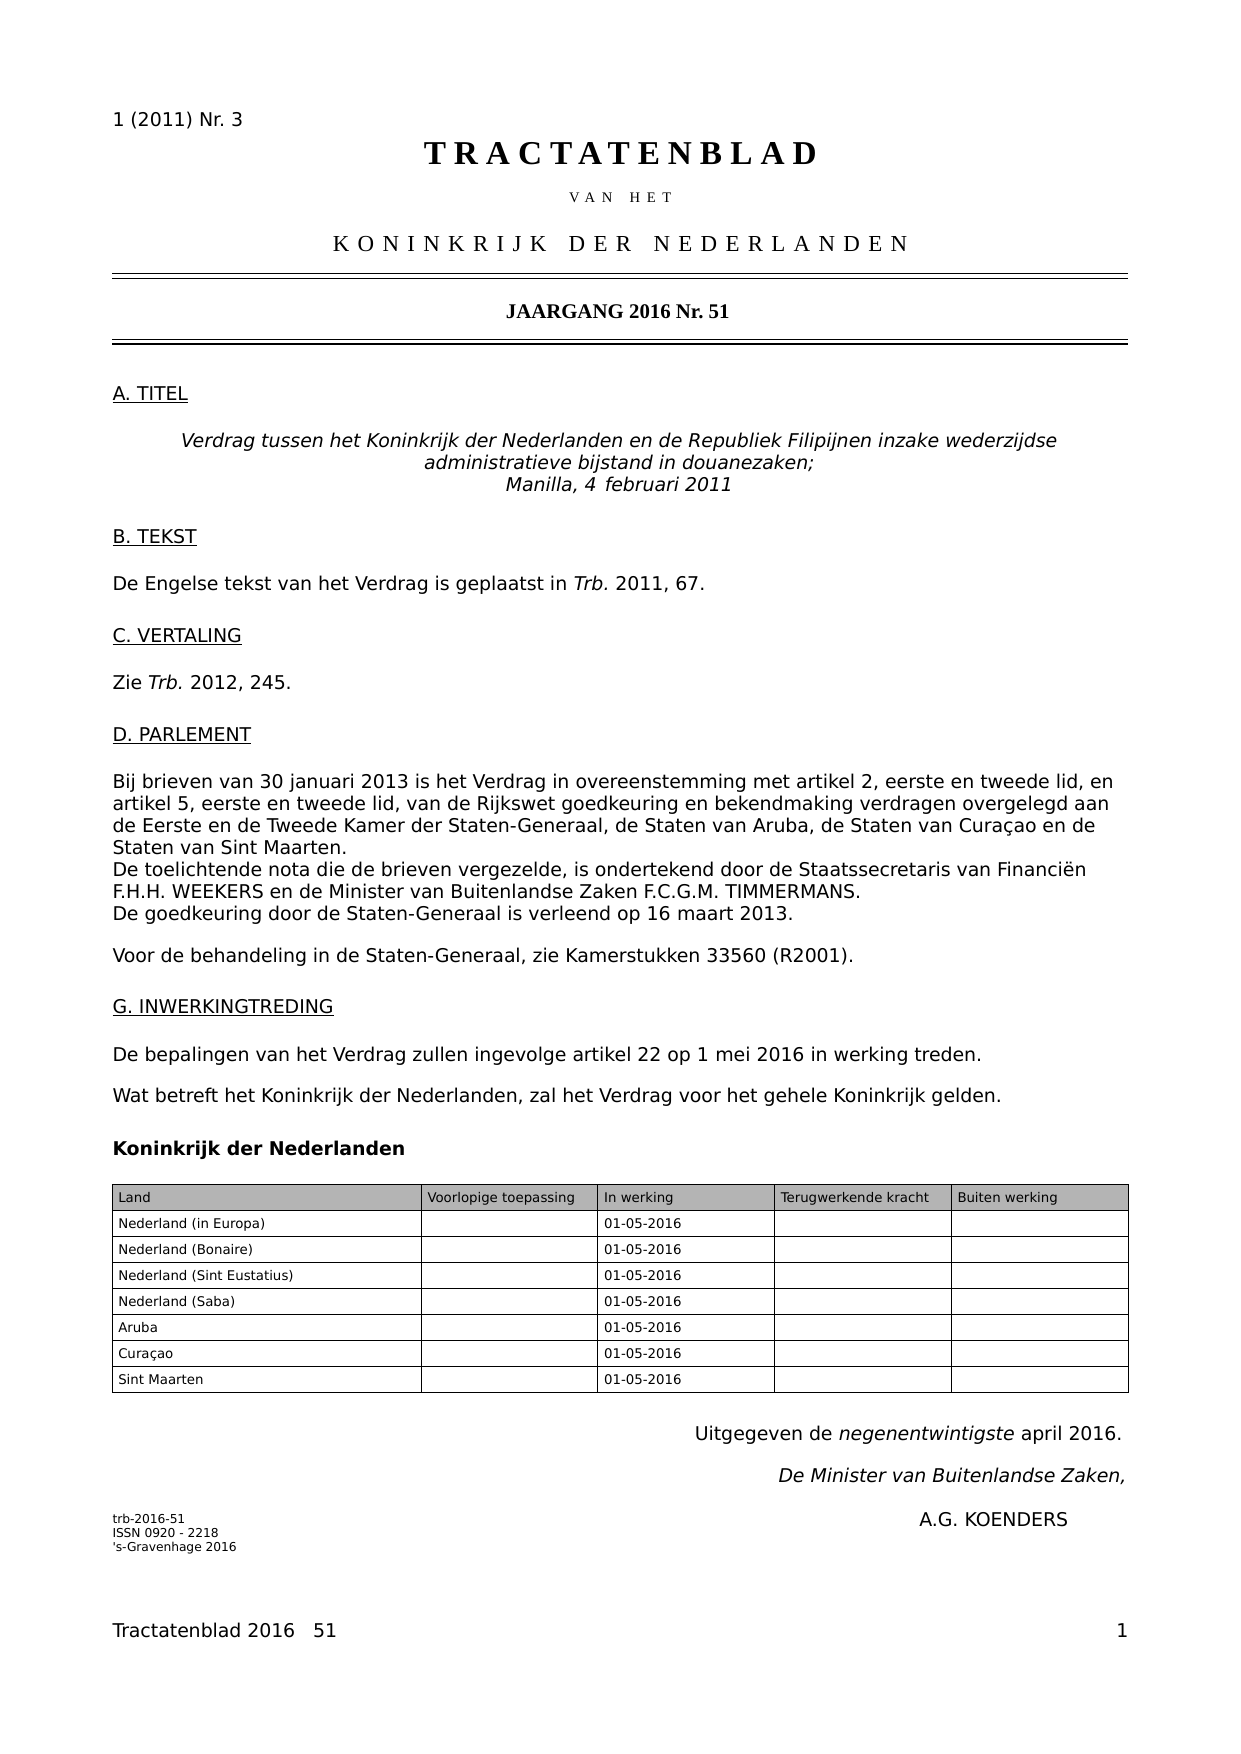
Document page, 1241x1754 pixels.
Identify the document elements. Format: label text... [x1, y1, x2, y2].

text ISSN 0920 - 2218 [112, 1526, 346, 1540]
table_cell [775, 1237, 951, 1262]
table_cell [422, 1263, 597, 1288]
table_header Terugwerkende kracht [775, 1185, 951, 1210]
text TRACTATENBLAD [112, 133, 1128, 172]
table_cell [775, 1341, 951, 1366]
text De toelichtende nota die de brieven vergezelde, is ondertekend door de Staatssecretaris van Financiën F.H.H. WEEKERS en de Minister van Buitenlandse Zaken F.C.G.M. TIMMERMANS. [112, 858, 1128, 902]
table_cell [775, 1211, 951, 1236]
table_cell [422, 1341, 597, 1366]
table_header Land [113, 1185, 421, 1210]
table_cell 01-05-2016 [598, 1341, 774, 1366]
text Zie Trb. 2012, 245. [112, 672, 1128, 694]
text Uitgegeven de negenentwintigste april 2016. [112, 1423, 1128, 1445]
subtitle A. TITEL [112, 383, 1128, 405]
table_cell 01-05-2016 [598, 1211, 774, 1236]
table_cell Nederland (Saba) [113, 1289, 421, 1314]
table_cell [775, 1289, 951, 1314]
text De goedkeuring door de Staten-Generaal is verleend op 16 maart 2013. [112, 902, 1128, 924]
text Bij brieven van 30 januari 2013 is het Verdrag in overeenstemming met artikel 2, eerste en tweede lid, en artikel 5, eerste en tweede lid, van de Rijkswet goedkeuring en bekendmaking verdragen overgelegd aan de Eerste en de Tweede Kamer der Staten-Generaal, de Staten van Aruba, de Staten van Curaçao en de Staten van Sint Maarten. [112, 771, 1128, 858]
table_cell 01-05-2016 [598, 1289, 774, 1314]
table_cell [952, 1315, 1128, 1340]
table_cell [422, 1367, 597, 1392]
text De bepalingen van het Verdrag zullen ingevolge artikel 22 op 1 mei 2016 in werking treden. [112, 1043, 1128, 1065]
text Manilla, 4 februari 2011 [112, 474, 1128, 496]
text 's-Gravenhage 2016 [112, 1540, 346, 1554]
table_cell Nederland (in Europa) [113, 1211, 421, 1236]
table_cell [952, 1263, 1128, 1288]
subtitle G. INWERKINGTREDING [112, 996, 1128, 1018]
table_cell 01-05-2016 [598, 1263, 774, 1288]
table_cell [952, 1341, 1128, 1366]
subtitle D. PARLEMENT [112, 724, 1128, 746]
table_header Voorlopige toepassing [422, 1185, 597, 1210]
table_cell 01-05-2016 [598, 1367, 774, 1392]
table_cell [775, 1263, 951, 1288]
table_cell Nederland (Sint Eustatius) [113, 1263, 421, 1288]
subtitle B. TEKST [112, 526, 1128, 548]
text Voor de behandeling in de Staten-Generaal, zie Kamerstukken 33560 (R2001). [112, 944, 1128, 966]
table_cell [952, 1211, 1128, 1236]
text JAARGANG 2016 Nr. 51 [112, 299, 1128, 323]
text trb-2016-51 [112, 1512, 346, 1526]
table_cell Aruba [113, 1315, 421, 1340]
table_cell Nederland (Bonaire) [113, 1237, 421, 1262]
subtitle Koninkrijk der Nederlanden [112, 1137, 1128, 1159]
text 1 (2011) Nr. 3 [112, 109, 1128, 131]
text Wat betreft het Koninkrijk der Nederlanden, zal het Verdrag voor het gehele Koninkrijk gelden. [112, 1085, 1128, 1107]
table_cell Curaçao [113, 1341, 421, 1366]
table_cell 01-05-2016 [598, 1237, 774, 1262]
table_header Buiten werking [952, 1185, 1128, 1210]
table_cell [775, 1315, 951, 1340]
text De Engelse tekst van het Verdrag is geplaatst in Trb. 2011, 67. [112, 573, 1128, 595]
text Verdrag tussen het Koninkrijk der Nederlanden en de Republiek Filipijnen inzake wederzijdse administratieve bijstand in douanezaken; [112, 430, 1128, 474]
table_cell 01-05-2016 [598, 1315, 774, 1340]
table_cell [952, 1367, 1128, 1392]
table_cell [422, 1289, 597, 1314]
table_cell Sint Maarten [113, 1367, 421, 1392]
table_cell [775, 1367, 951, 1392]
text De Minister van Buitenlandse Zaken, A.G. KOENDERS [112, 1465, 1128, 1531]
text KONINKRIJK DER NEDERLANDEN [112, 229, 1128, 256]
table_cell [422, 1237, 597, 1262]
table_cell [952, 1237, 1128, 1262]
subtitle C. VERTALING [112, 625, 1128, 647]
table_header In werking [598, 1185, 774, 1210]
table_cell [422, 1315, 597, 1340]
table_cell [952, 1289, 1128, 1314]
text VAN HET [112, 189, 1128, 206]
table_cell [422, 1211, 597, 1236]
